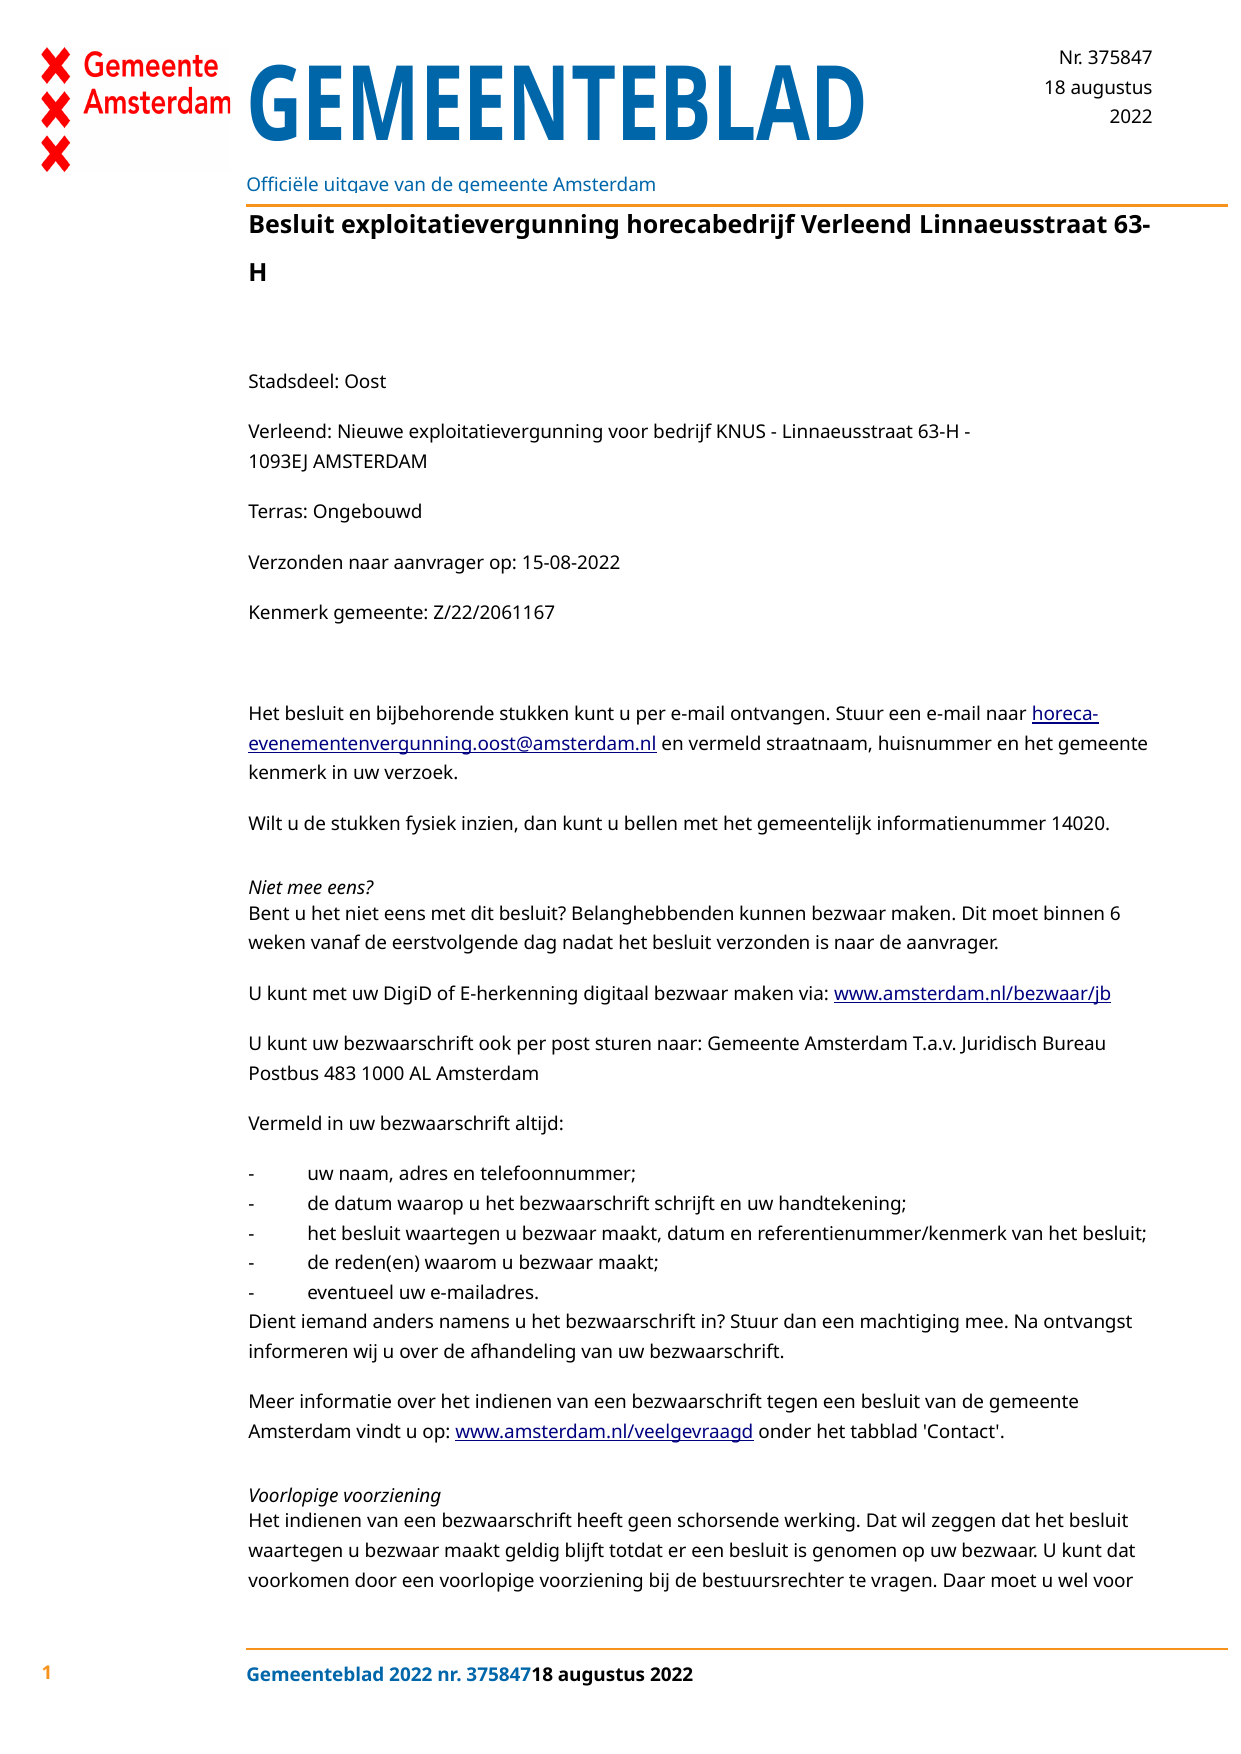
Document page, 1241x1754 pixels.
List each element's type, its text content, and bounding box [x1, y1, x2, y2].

text Wilt u de stukken fysiek inzien, dan kunt u bellen met het gemeentelijk informatienummer 14020. [248, 810, 1152, 836]
text Stadsdeel: Oost [248, 368, 1152, 394]
text Terras: Ongebouwd [248, 499, 1152, 524]
text Bent u het niet eens met dit besluit? Belanghebbenden kunnen bezwaar maken. Dit moet binnen 6 weken vanaf de eerstvolgende dag nadat het besluit verzonden is naar de aanvrager. [248, 900, 1152, 955]
text Voorlopige voorziening [248, 1482, 1152, 1508]
text U kunt uw bezwaarschrift ook per post sturen naar: Gemeente Amsterdam T.a.v. Juridisch Bureau Postbus 483 1000 AL Amsterdam [248, 1030, 1152, 1085]
list eventueel uw e-mailadres. [248, 1279, 1152, 1304]
text Besluit exploitatievergunning horecabedrijf Verleend Linnaeusstraat 63-H [248, 207, 1152, 288]
text U kunt met uw DigiD of E-herkenning digitaal bezwaar maken via: www.amsterdam.nl/bezwaar/jb [248, 980, 1152, 1005]
text Kenmerk gemeente: Z/22/2061167 [248, 599, 1152, 625]
text Niet mee eens? [248, 874, 1152, 900]
list de reden(en) waarom u bezwaar maakt; [248, 1249, 1152, 1275]
text Dient iemand anders namens u het bezwaarschrift in? Stuur dan een machtiging mee. Na ontvangst informeren wij u over de afhandeling van uw bezwaarschrift. [248, 1308, 1152, 1364]
picture [41, 47, 231, 172]
text Vermeld in uw bezwaarschrift altijd: [248, 1110, 1152, 1136]
text Verzonden naar aanvrager op: 15-08-2022 [248, 549, 1152, 575]
text Verleend: Nieuwe exploitatievergunning voor bedrijf KNUS - Linnaeusstraat 63-H - 1093EJ AMSTERDAM [248, 419, 1152, 474]
text Het besluit en bijbehorende stukken kunt u per e-mail ontvangen. Stuur een e-mail naar horeca-evenementenvergunning.oost@amsterdam.nl en vermeld straatnaam, huisnummer en het gemeente kenmerk in uw verzoek. [248, 700, 1152, 785]
list uw naam, adres en telefoonnummer; [248, 1161, 1152, 1186]
list het besluit waartegen u bezwaar maakt, datum en referentienummer/kenmerk van het besluit; [248, 1220, 1152, 1245]
text Het indienen van een bezwaarschrift heeft geen schorsende werking. Dat wil zeggen dat het besluit waartegen u bezwaar maakt geldig blijft totdat er een besluit is genomen op uw bezwaar. U kunt dat voorkomen door een voorlopige voorziening bij de bestuursrechter te vragen. Daar moet u wel voor [248, 1508, 1152, 1593]
list de datum waarop u het bezwaarschrift schrijft en uw handtekening; [248, 1190, 1152, 1216]
text Meer informatie over het indienen van een bezwaarschrift tegen een besluit van de gemeente Amsterdam vindt u op: www.amsterdam.nl/veelgevraagd onder het tabblad 'Contact'. [248, 1388, 1152, 1444]
